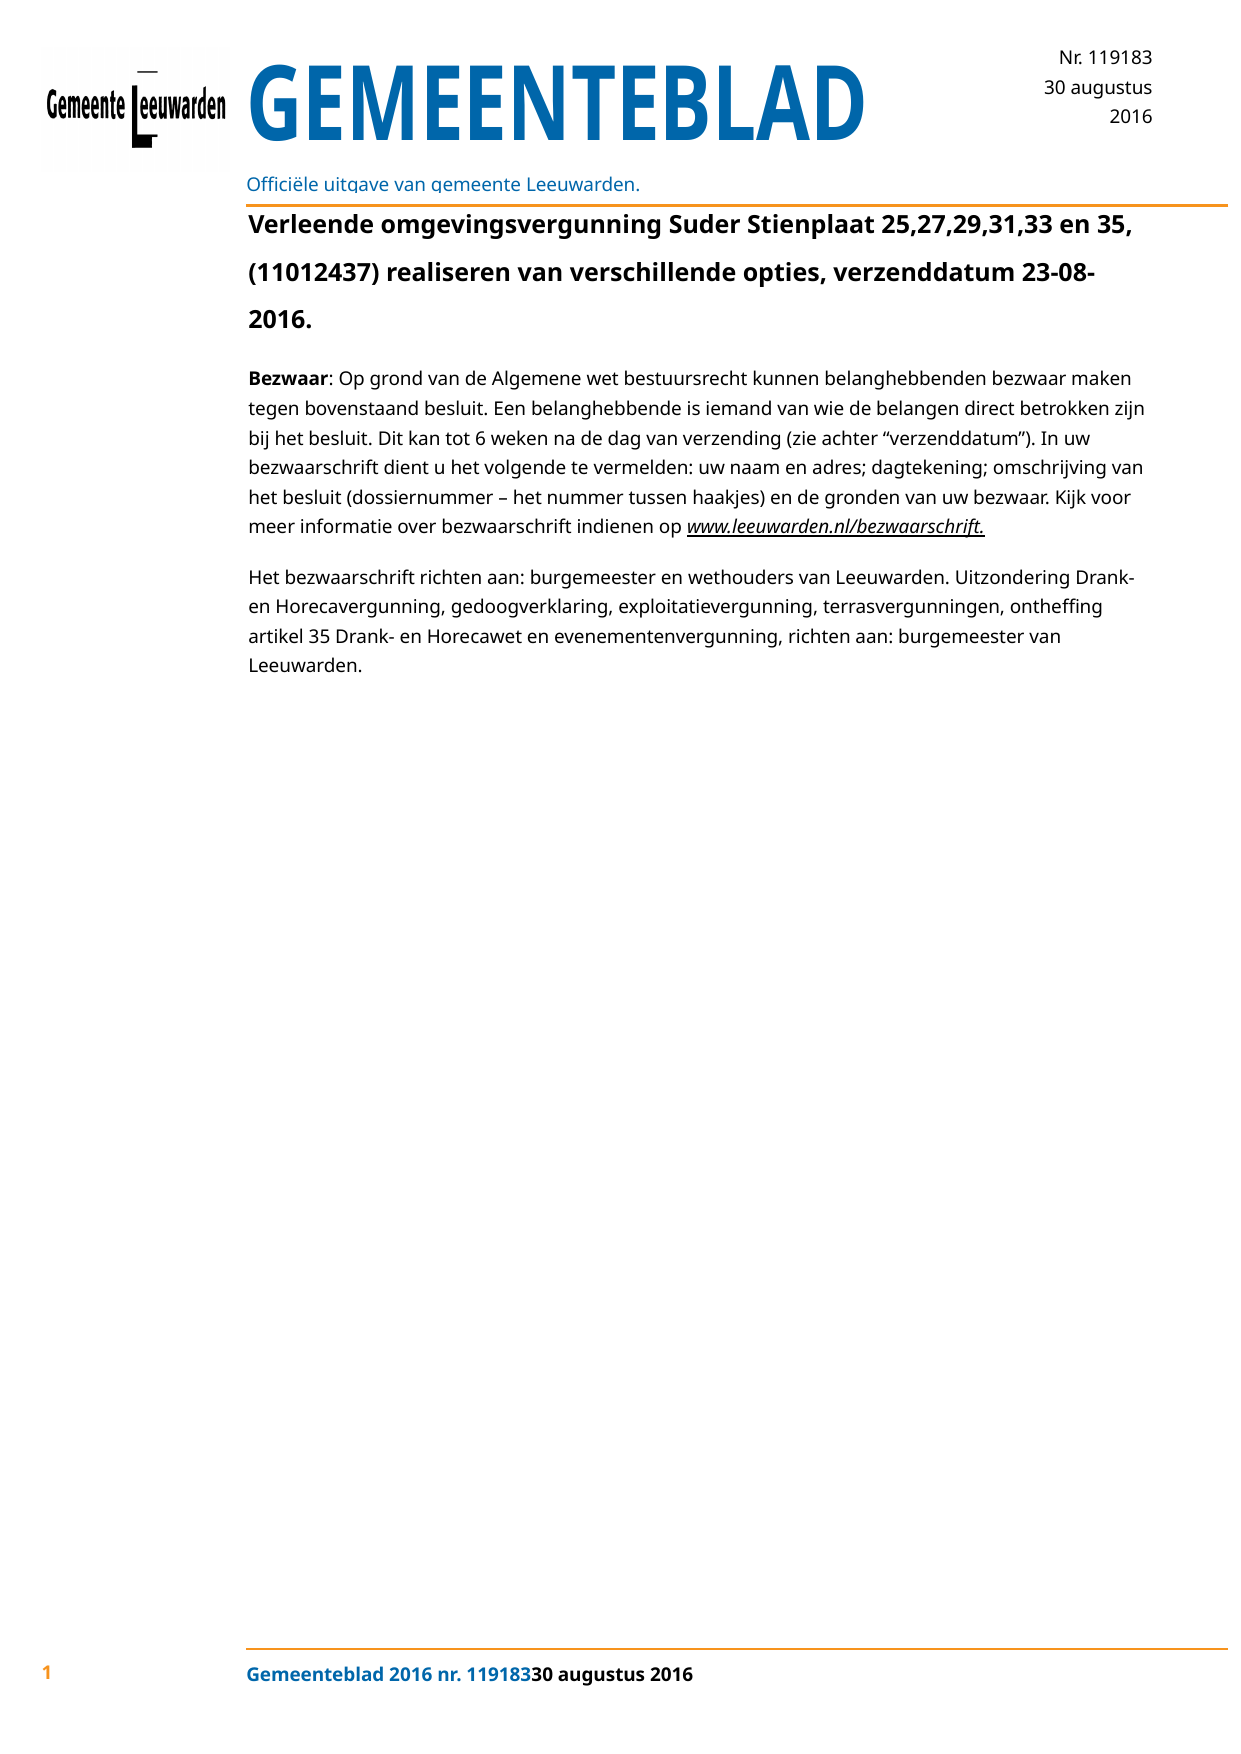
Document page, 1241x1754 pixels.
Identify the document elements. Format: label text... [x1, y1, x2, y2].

picture [41, 47, 231, 172]
text Verleende omgevingsvergunning Suder Stienplaat 25,27,29,31,33 en 35, (11012437) realiseren van verschillende opties, verzenddatum 23-08-2016. [248, 207, 1152, 336]
text Bezwaar: Op grond van de Algemene wet bestuursrecht kunnen belanghebbenden bezwaar maken tegen bovenstaand besluit. Een belanghebbende is iemand van wie de belangen direct betrokken zijn bij het besluit. Dit kan tot 6 weken na de dag van verzending (zie achter “verzenddatum”). In uw bezwaarschrift dient u het volgende te vermelden: uw naam en adres; dagtekening; omschrijving van het besluit (dossiernummer – het nummer tussen haakjes) en de gronden van uw bezwaar. Kijk voor meer informatie over bezwaarschrift indienen op www.leeuwarden.nl/bezwaarschrift. [248, 366, 1152, 539]
text Het bezwaarschrift richten aan: burgemeester en wethouders van Leeuwarden. Uitzondering Drank- en Horecavergunning, gedoogverklaring, exploitatievergunning, terrasvergunningen, ontheffing artikel 35 Drank- en Horecawet en evenementenvergunning, richten aan: burgemeester van Leeuwarden. [248, 564, 1152, 678]
